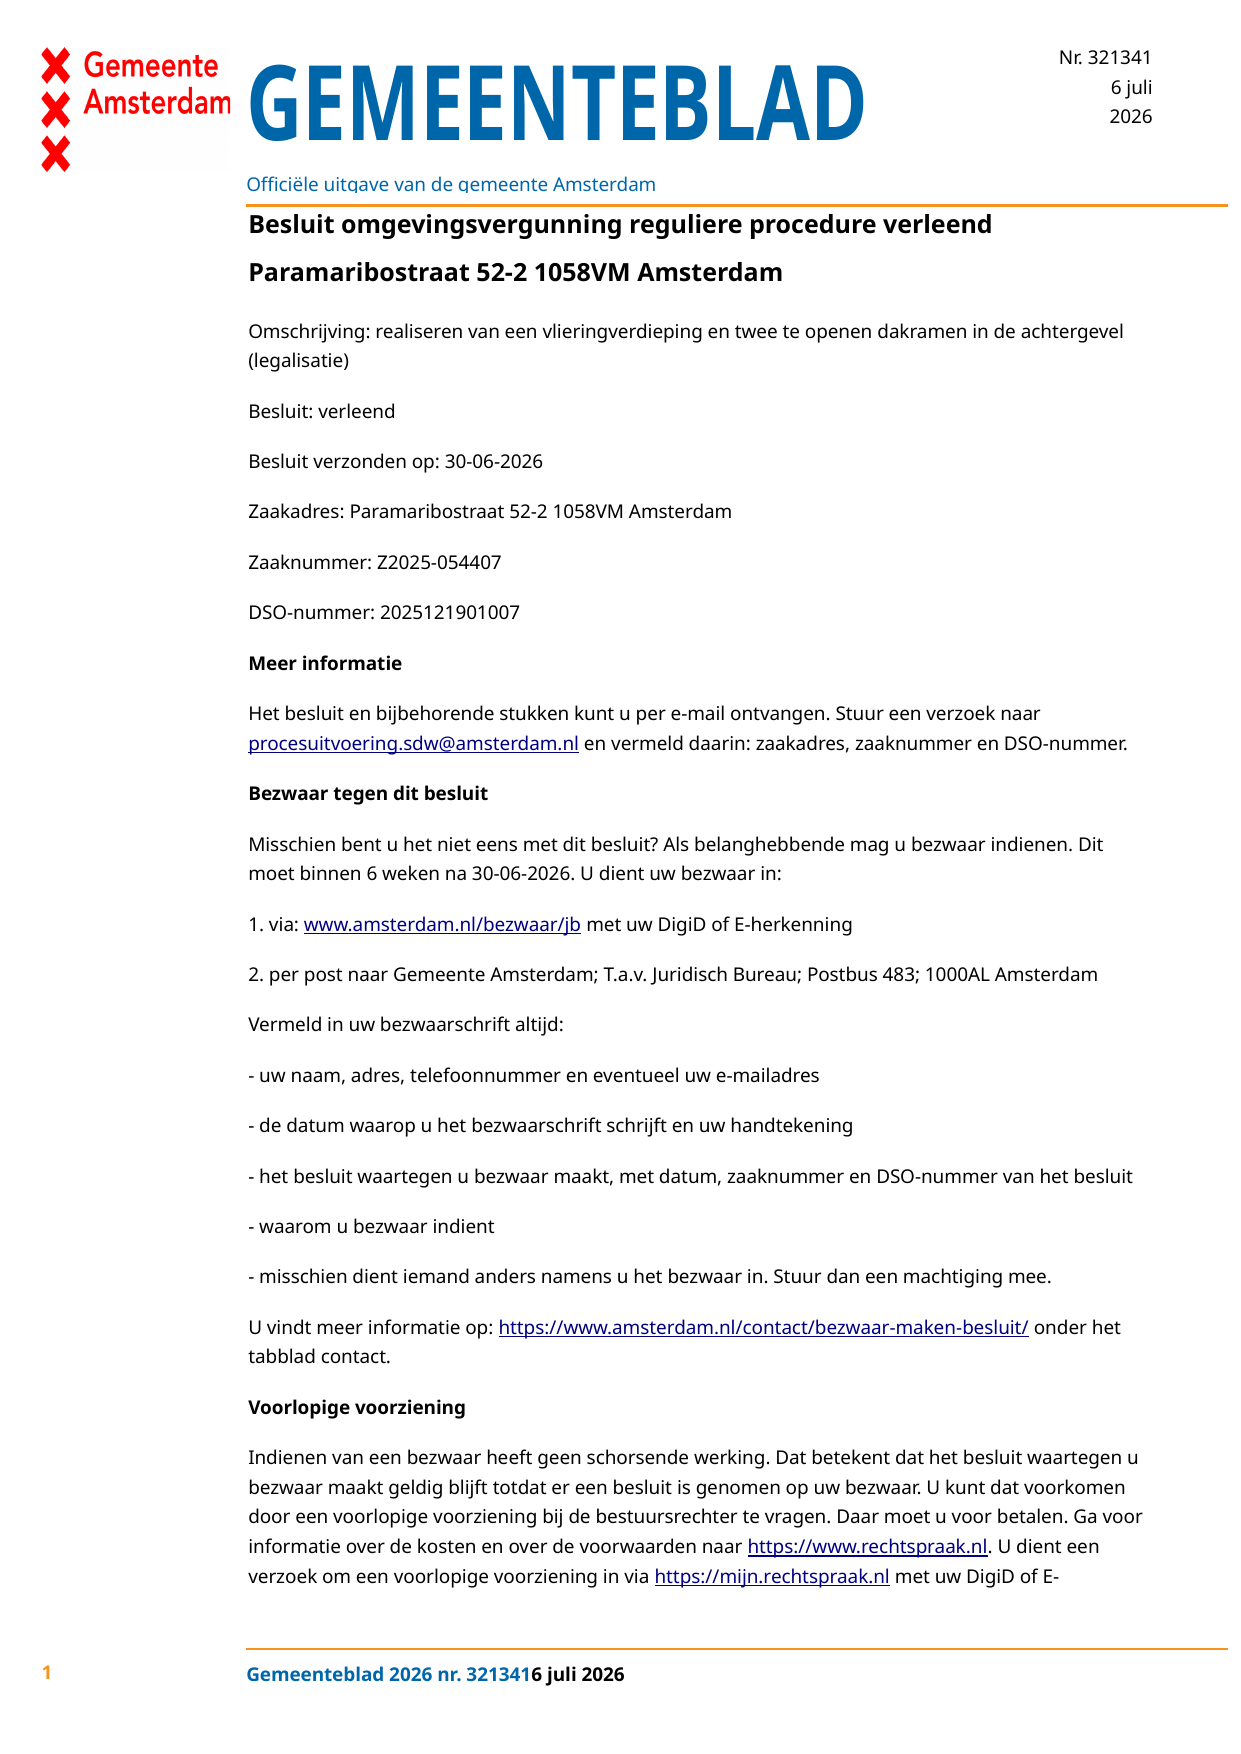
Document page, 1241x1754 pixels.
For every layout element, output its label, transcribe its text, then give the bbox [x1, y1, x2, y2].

text Meer informatie [248, 650, 1152, 676]
text Het besluit en bijbehorende stukken kunt u per e-mail ontvangen. Stuur een verzoek naar procesuitvoering.sdw@amsterdam.nl en vermeld daarin: zaakadres, zaaknummer en DSO-nummer. [248, 700, 1152, 756]
text Bezwaar tegen dit besluit [248, 780, 1152, 806]
text Besluit omgevingsvergunning reguliere procedure verleend Paramaribostraat 52-2 1058VM Amsterdam [248, 207, 1152, 288]
text 1. via: www.amsterdam.nl/bezwaar/jb met uw DigiD of E-herkenning [248, 911, 1152, 937]
text - uw naam, adres, telefoonnummer en eventueel uw e-mailadres [248, 1062, 1152, 1088]
text Voorlopige voorziening [248, 1394, 1152, 1420]
text Besluit verzonden op: 30-06-2026 [248, 448, 1152, 474]
text Vermeld in uw bezwaarschrift altijd: [248, 1012, 1152, 1037]
text - de datum waarop u het bezwaarschrift schrijft en uw handtekening [248, 1112, 1152, 1138]
picture [41, 47, 231, 172]
text - waarom u bezwaar indient [248, 1213, 1152, 1239]
text Omschrijving: realiseren van een vlieringverdieping en twee te openen dakramen in de achtergevel (legalisatie) [248, 318, 1152, 373]
text Misschien bent u het niet eens met dit besluit? Als belanghebbende mag u bezwaar indienen. Dit moet binnen 6 weken na 30-06-2026. U dient uw bezwaar in: [248, 831, 1152, 886]
text Indienen van een bezwaar heeft geen schorsende werking. Dat betekent dat het besluit waartegen u bezwaar maakt geldig blijft totdat er een besluit is genomen op uw bezwaar. U kunt dat voorkomen door een voorlopige voorziening bij de bestuursrechter te vragen. Daar moet u voor betalen. Ga voor informatie over de kosten en over de voorwaarden naar https://www.rechtspraak.nl. U dient een verzoek om een voorlopige voorziening in via https://mijn.rechtspraak.nl met uw DigiD of E- [248, 1444, 1152, 1589]
text Zaakadres: Paramaribostraat 52-2 1058VM Amsterdam [248, 499, 1152, 524]
text U vindt meer informatie op: https://www.amsterdam.nl/contact/bezwaar-maken-besluit/ onder het tabblad contact. [248, 1314, 1152, 1369]
text 2. per post naar Gemeente Amsterdam; T.a.v. Juridisch Bureau; Postbus 483; 1000AL Amsterdam [248, 961, 1152, 987]
text - misschien dient iemand anders namens u het bezwaar in. Stuur dan een machtiging mee. [248, 1264, 1152, 1289]
text Besluit: verleend [248, 398, 1152, 424]
text Zaaknummer: Z2025-054407 [248, 549, 1152, 575]
text - het besluit waartegen u bezwaar maakt, met datum, zaaknummer en DSO-nummer van het besluit [248, 1163, 1152, 1189]
text DSO-nummer: 2025121901007 [248, 599, 1152, 625]
